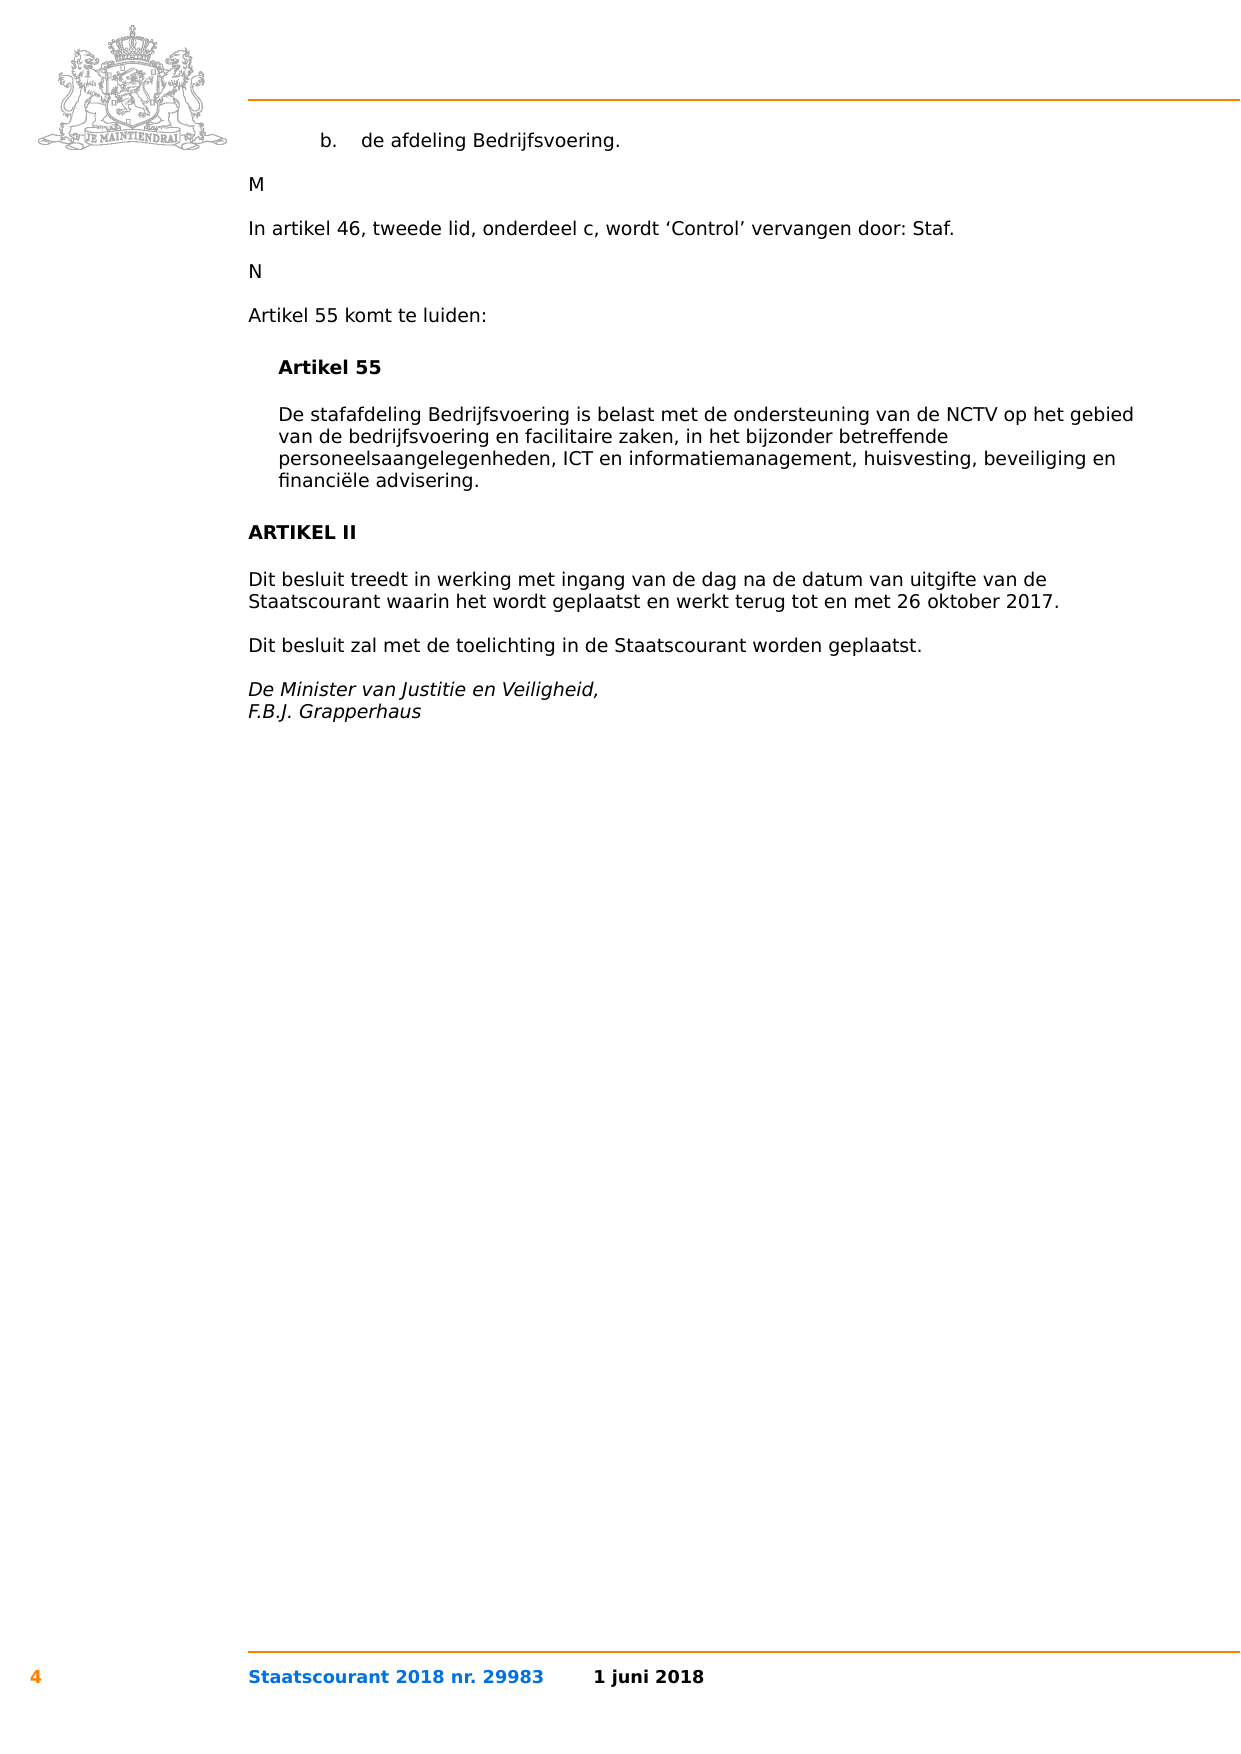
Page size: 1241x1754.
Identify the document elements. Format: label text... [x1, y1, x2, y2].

text De stafafdeling Bedrijfsvoering is belast met de ondersteuning van de NCTV op het gebied van de bedrijfsvoering en facilitaire zaken, in het bijzonder betreffende personeelsaangelegenheden, ICT en informatiemanagement, huisvesting, beveiliging en financiële advisering. [278, 404, 1163, 492]
text M [248, 174, 1163, 196]
picture [38, 25, 227, 150]
text De Minister van Justitie en Veiligheid, F.B.J. Grapperhaus [248, 679, 1163, 723]
subtitle Artikel 55 [278, 357, 1163, 379]
text Artikel 55 komt te luiden: [248, 305, 1163, 327]
text Dit besluit zal met de toelichting in de Staatscourant worden geplaatst. [248, 635, 1163, 657]
text N [248, 261, 1163, 283]
text Dit besluit treedt in werking met ingang van de dag na de datum van uitgifte van de Staatscourant waarin het wordt geplaatst en werkt terug tot en met 26 oktober 2017. [248, 569, 1163, 613]
text In artikel 46, tweede lid, onderdeel c, wordt ‘Control’ vervangen door: Staf. [248, 218, 1163, 239]
subtitle ARTIKEL II [248, 522, 1163, 544]
text b. de afdeling Bedrijfsvoering. [319, 130, 1163, 152]
